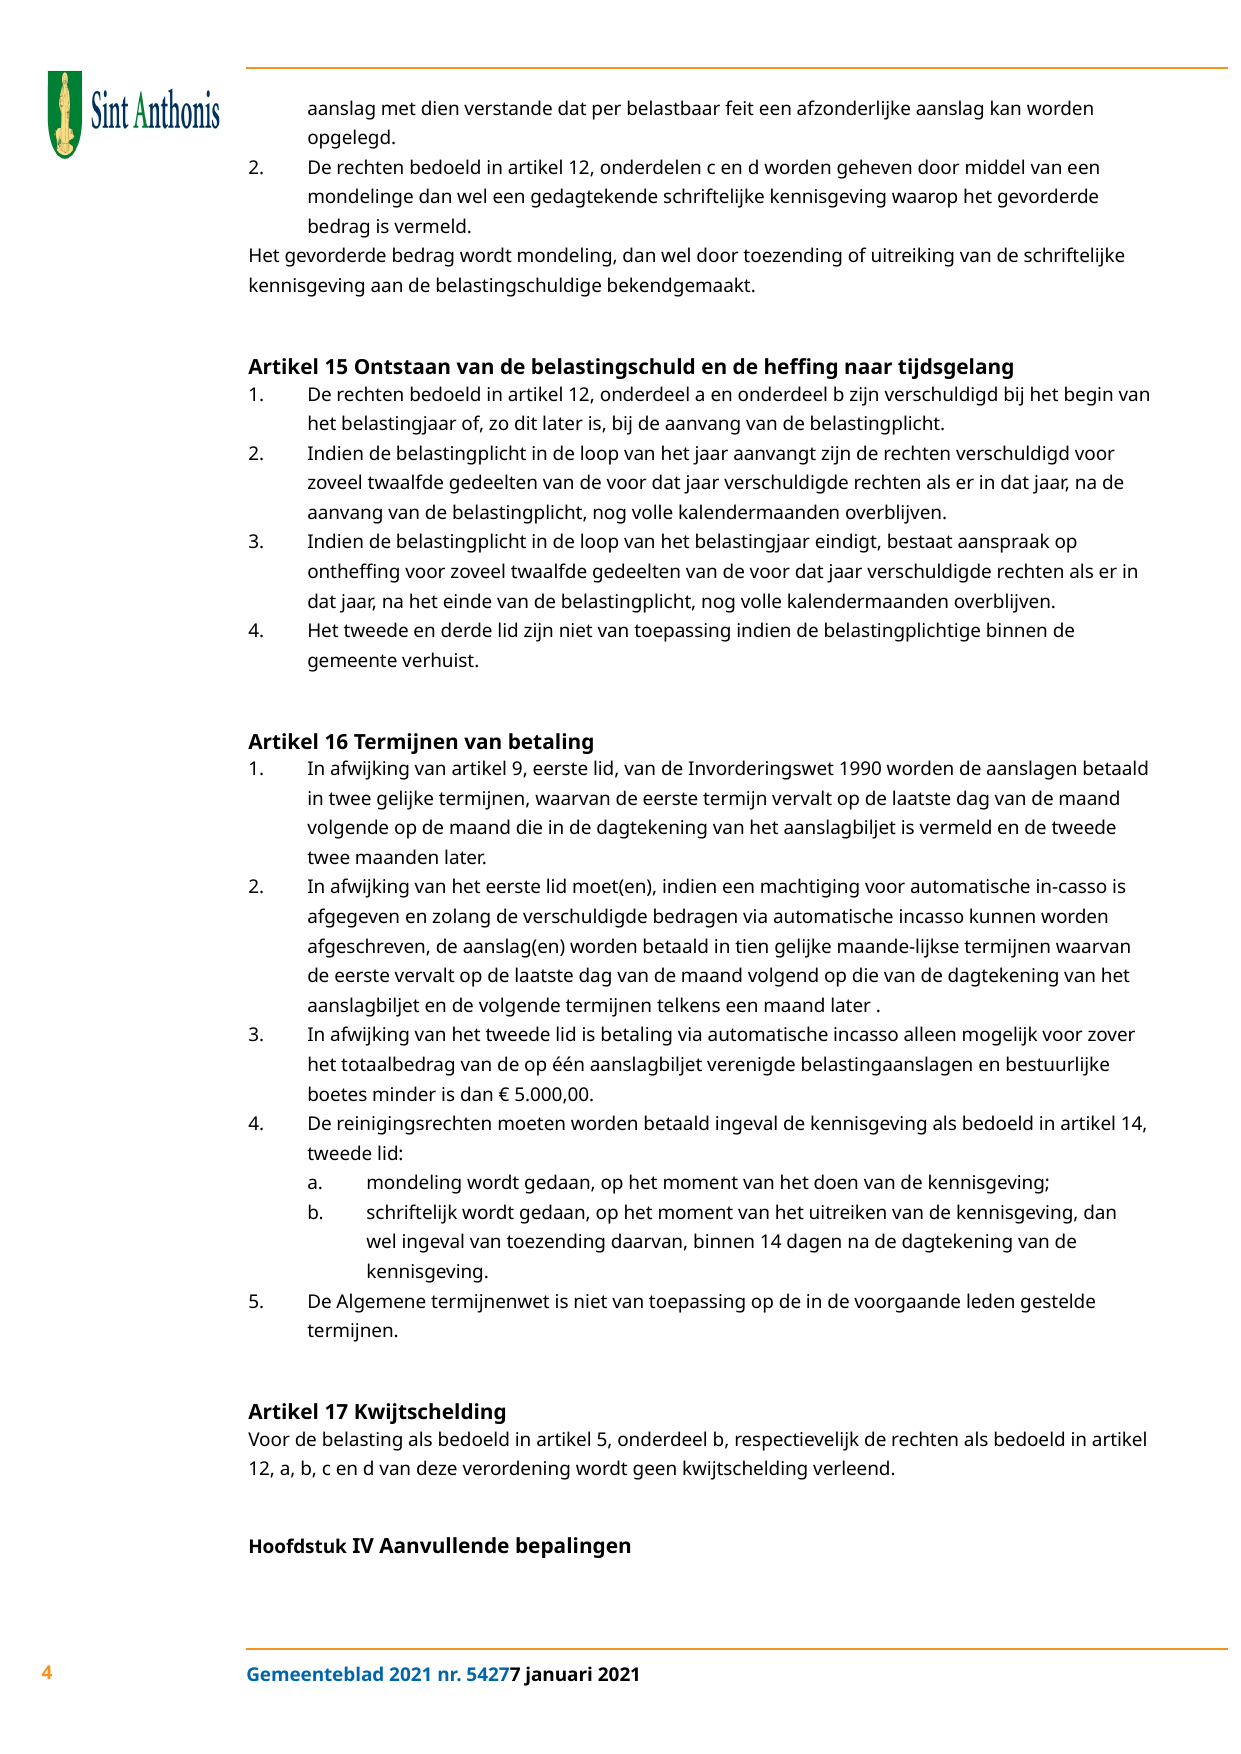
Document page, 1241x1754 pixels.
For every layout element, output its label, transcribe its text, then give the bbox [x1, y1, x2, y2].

list De Algemene termijnenwet is niet van toepassing op de in de voorgaande leden gestelde termijnen. [248, 1288, 1152, 1343]
list schriftelijk wordt gedaan, op het moment van het uitreiken van de kennisgeving, dan wel ingeval van toezending daarvan, binnen 14 dagen na de dagtekening van de kennisgeving. [307, 1199, 1152, 1284]
list De reinigingsrechten moeten worden betaald ingeval de kennisgeving als bedoeld in artikel 14, tweede lid: [248, 1110, 1152, 1166]
list mondeling wordt gedaan, op het moment van het doen van de kennisgeving; [307, 1169, 1152, 1195]
text Artikel 16 Termijnen van betaling [248, 727, 1152, 755]
list De rechten bedoeld in artikel 12, onderdelen c en d worden geheven door middel van een mondelinge dan wel een gedagtekende schriftelijke kennisgeving waarop het gevorderde bedrag is vermeld. [248, 154, 1152, 239]
list Indien de belastingplicht in de loop van het belastingjaar eindigt, bestaat aanspraak op ontheffing voor zoveel twaalfde gedeelten van de voor dat jaar verschuldigde rechten als er in dat jaar, na het einde van de belastingplicht, nog volle kalendermaanden overblijven. [248, 529, 1152, 613]
list In afwijking van het eerste lid moet(en), indien een machtiging voor automatische in-casso is afgegeven en zolang de verschuldigde bedragen via automatische incasso kunnen worden afgeschreven, de aanslag(en) worden betaald in tien gelijke maande-lijkse termijnen waarvan de eerste vervalt op de laatste dag van de maand volgend op die van de dagtekening van het aanslagbiljet en de volgende termijnen telkens een maand later . [248, 874, 1152, 1018]
text Artikel 15 Ontstaan van de belastingschuld en de heffing naar tijdsgelang [248, 352, 1152, 381]
list Indien de belastingplicht in de loop van het jaar aanvangt zijn de rechten verschuldigd voor zoveel twaalfde gedeelten van de voor dat jaar verschuldigde rechten als er in dat jaar, na de aanvang van de belastingplicht, nog volle kalendermaanden overblijven. [248, 440, 1152, 525]
list aanslag met dien verstande dat per belastbaar feit een afzonderlijke aanslag kan worden opgelegd. [248, 95, 1152, 150]
text Hoofdstuk IV Aanvullende bepalingen [248, 1531, 1152, 1559]
list Het tweede en derde lid zijn niet van toepassing indien de belastingplichtige binnen de gemeente verhuist. [248, 617, 1152, 673]
list In afwijking van het tweede lid is betaling via automatische incasso alleen mogelijk voor zover het totaalbedrag van de op één aanslagbiljet verenigde belastingaanslagen en bestuurlijke boetes minder is dan € 5.000,00. [248, 1022, 1152, 1107]
text Het gevorderde bedrag wordt mondeling, dan wel door toezending of uitreiking van de schriftelijke kennisgeving aan de belastingschuldige bekendgemaakt. [248, 243, 1152, 298]
text Voor de belasting als bedoeld in artikel 5, onderdeel b, respectievelijk de rechten als bedoeld in artikel 12, a, b, c en d van deze verordening wordt geen kwijtschelding verleend. [248, 1426, 1152, 1481]
list In afwijking van artikel 9, eerste lid, van de Invorderingswet 1990 worden de aanslagen betaald in twee gelijke termijnen, waarvan de eerste termijn vervalt op de laatste dag van de maand volgende op de maand die in de dagtekening van het aanslagbiljet is vermeld en de tweede twee maanden later. [248, 755, 1152, 870]
list De rechten bedoeld in artikel 12, onderdeel a en onderdeel b zijn verschuldigd bij het begin van het belastingjaar of, zo dit later is, bij de aanvang van de belastingplicht. [248, 381, 1152, 436]
text Artikel 17 Kwijtschelding [248, 1397, 1152, 1426]
picture [41, 47, 231, 172]
